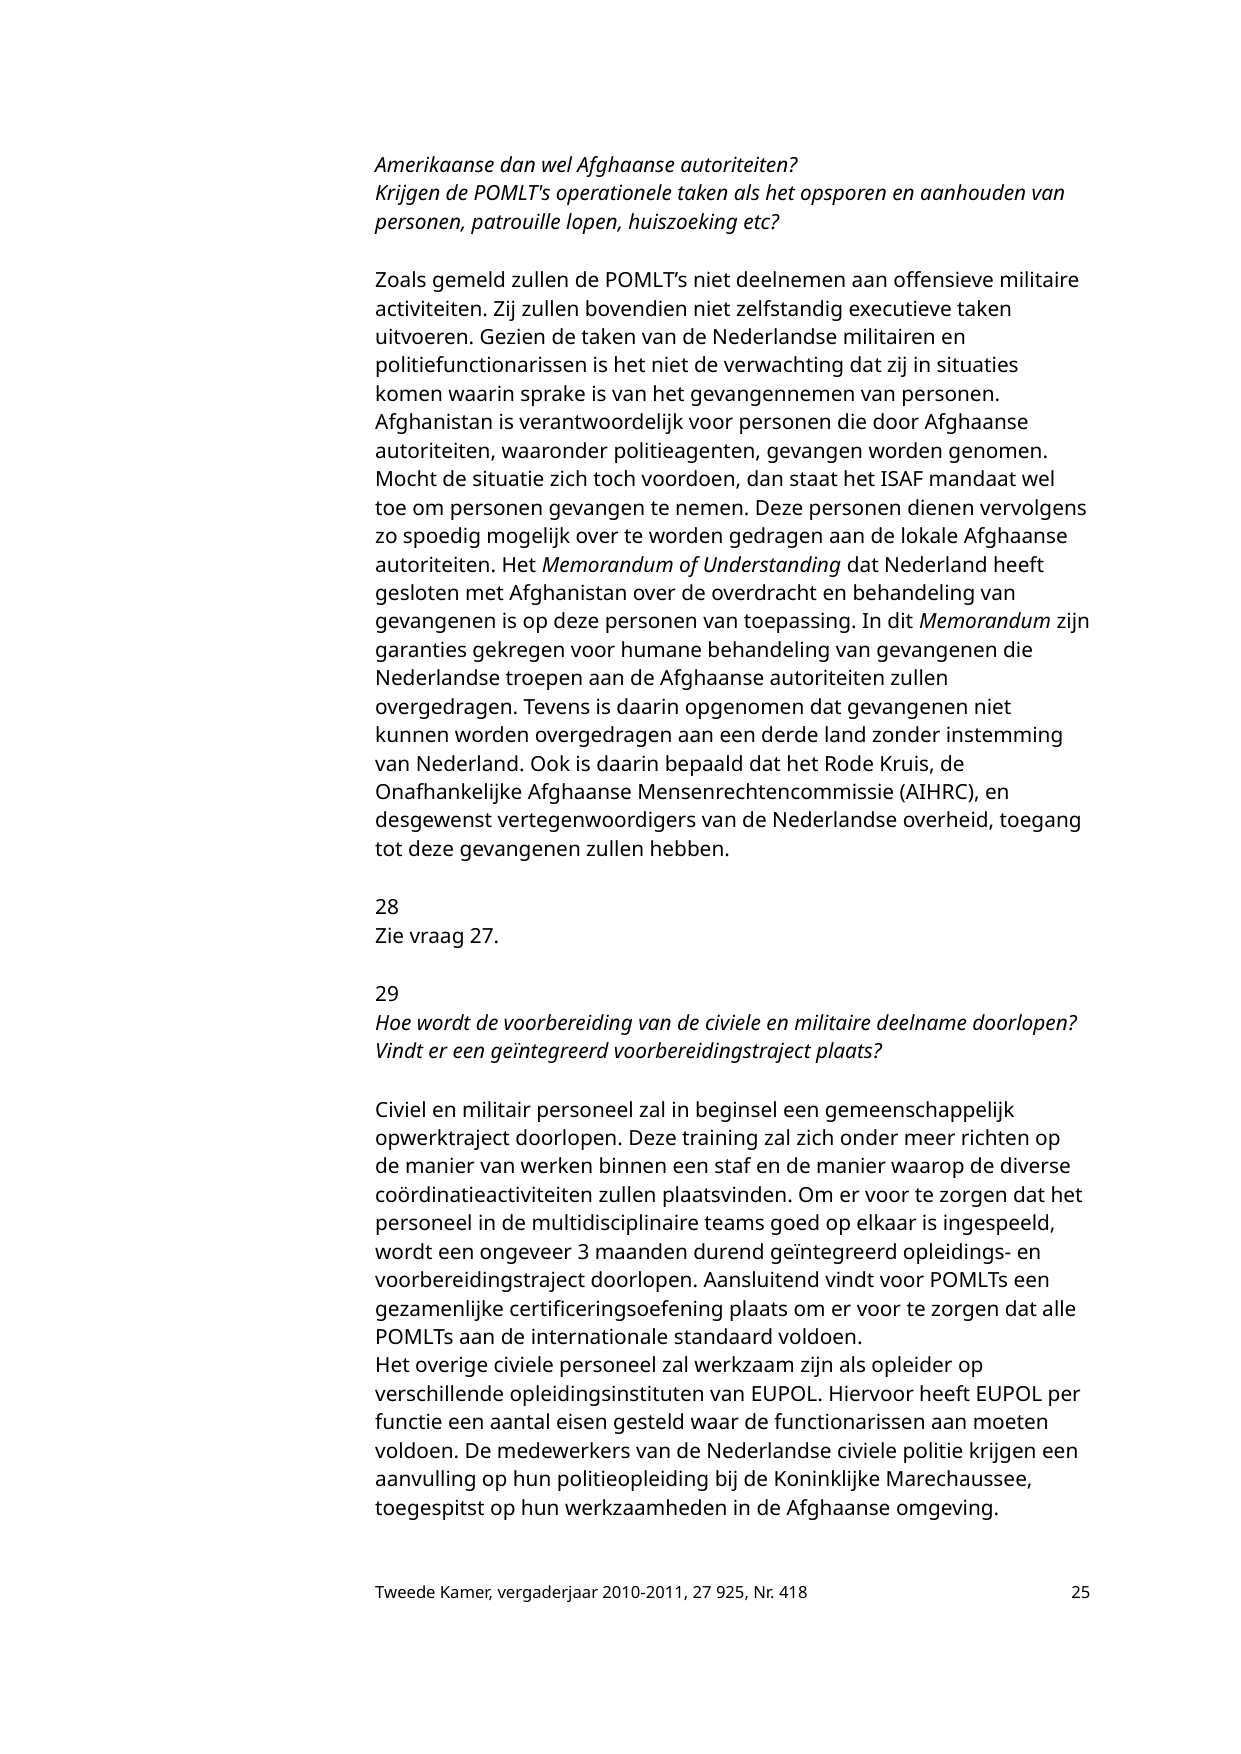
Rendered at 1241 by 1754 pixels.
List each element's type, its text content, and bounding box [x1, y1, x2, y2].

text Civiel en militair personeel zal in beginsel een gemeenschappelijk opwerktraject doorlopen. Deze training zal zich onder meer richten op de manier van werken binnen een staf en de manier waarop de diverse coördinatieactiviteiten zullen plaatsvinden. Om er voor te zorgen dat het personeel in de multidisciplinaire teams goed op elkaar is ingespeeld, wordt een ongeveer 3 maanden durend geïntegreerd opleidings- en voorbereidingstraject doorlopen. Aansluitend vindt voor POMLTs een gezamenlijke certificeringsoefening plaats om er voor te zorgen dat alle POMLTs aan de internationale standaard voldoen. [375, 1095, 1090, 1351]
text Amerikaanse dan wel Afghaanse autoriteiten? [375, 150, 1090, 178]
text Zie vraag 27. [375, 921, 1090, 949]
text Zoals gemeld zullen de POMLT’s niet deelnemen aan offensieve militaire activiteiten. Zij zullen bovendien niet zelfstandig executieve taken uitvoeren. Gezien de taken van de Nederlandse militairen en politiefunctionarissen is het niet de verwachting dat zij in situaties komen waarin sprake is van het gevangennemen van personen. Afghanistan is verantwoordelijk voor personen die door Afghaanse autoriteiten, waaronder politieagenten, gevangen worden genomen. Mocht de situatie zich toch voordoen, dan staat het ISAF mandaat wel toe om personen gevangen te nemen. Deze personen dienen vervolgens zo spoedig mogelijk over te worden gedragen aan de lokale Afghaanse autoriteiten. Het Memorandum of Understanding dat Nederland heeft gesloten met Afghanistan over de overdracht en behandeling van gevangenen is op deze personen van toepassing. In dit Memorandum zijn garanties gekregen voor humane behandeling van gevangenen die Nederlandse troepen aan de Afghaanse autoriteiten zullen overgedragen. Tevens is daarin opgenomen dat gevangenen niet kunnen worden overgedragen aan een derde land zonder instemming van Nederland. Ook is daarin bepaald dat het Rode Kruis, de Onafhankelijke Afghaanse Mensenrechtencommissie (AIHRC), en desgewenst vertegenwoordigers van de Nederlandse overheid, toegang tot deze gevangenen zullen hebben. [375, 265, 1090, 862]
text 28 [375, 892, 1090, 921]
text 29 [375, 979, 1090, 1008]
text Hoe wordt de voorbereiding van de civiele en militaire deelname doorlopen? Vindt er een geïntegreerd voorbereidingstraject plaats? [375, 1008, 1090, 1065]
text Het overige civiele personeel zal werkzaam zijn als opleider op verschillende opleidingsinstituten van EUPOL. Hiervoor heeft EUPOL per functie een aantal eisen gesteld waar de functionarissen aan moeten voldoen. De medewerkers van de Nederlandse civiele politie krijgen een aanvulling op hun politieopleiding bij de Koninklijke Marechaussee, toegespitst op hun werkzaamheden in de Afghaanse omgeving. [375, 1351, 1090, 1521]
text Krijgen de POMLT's operationele taken als het opsporen en aanhouden van personen, patrouille lopen, huiszoeking etc? [375, 178, 1090, 235]
